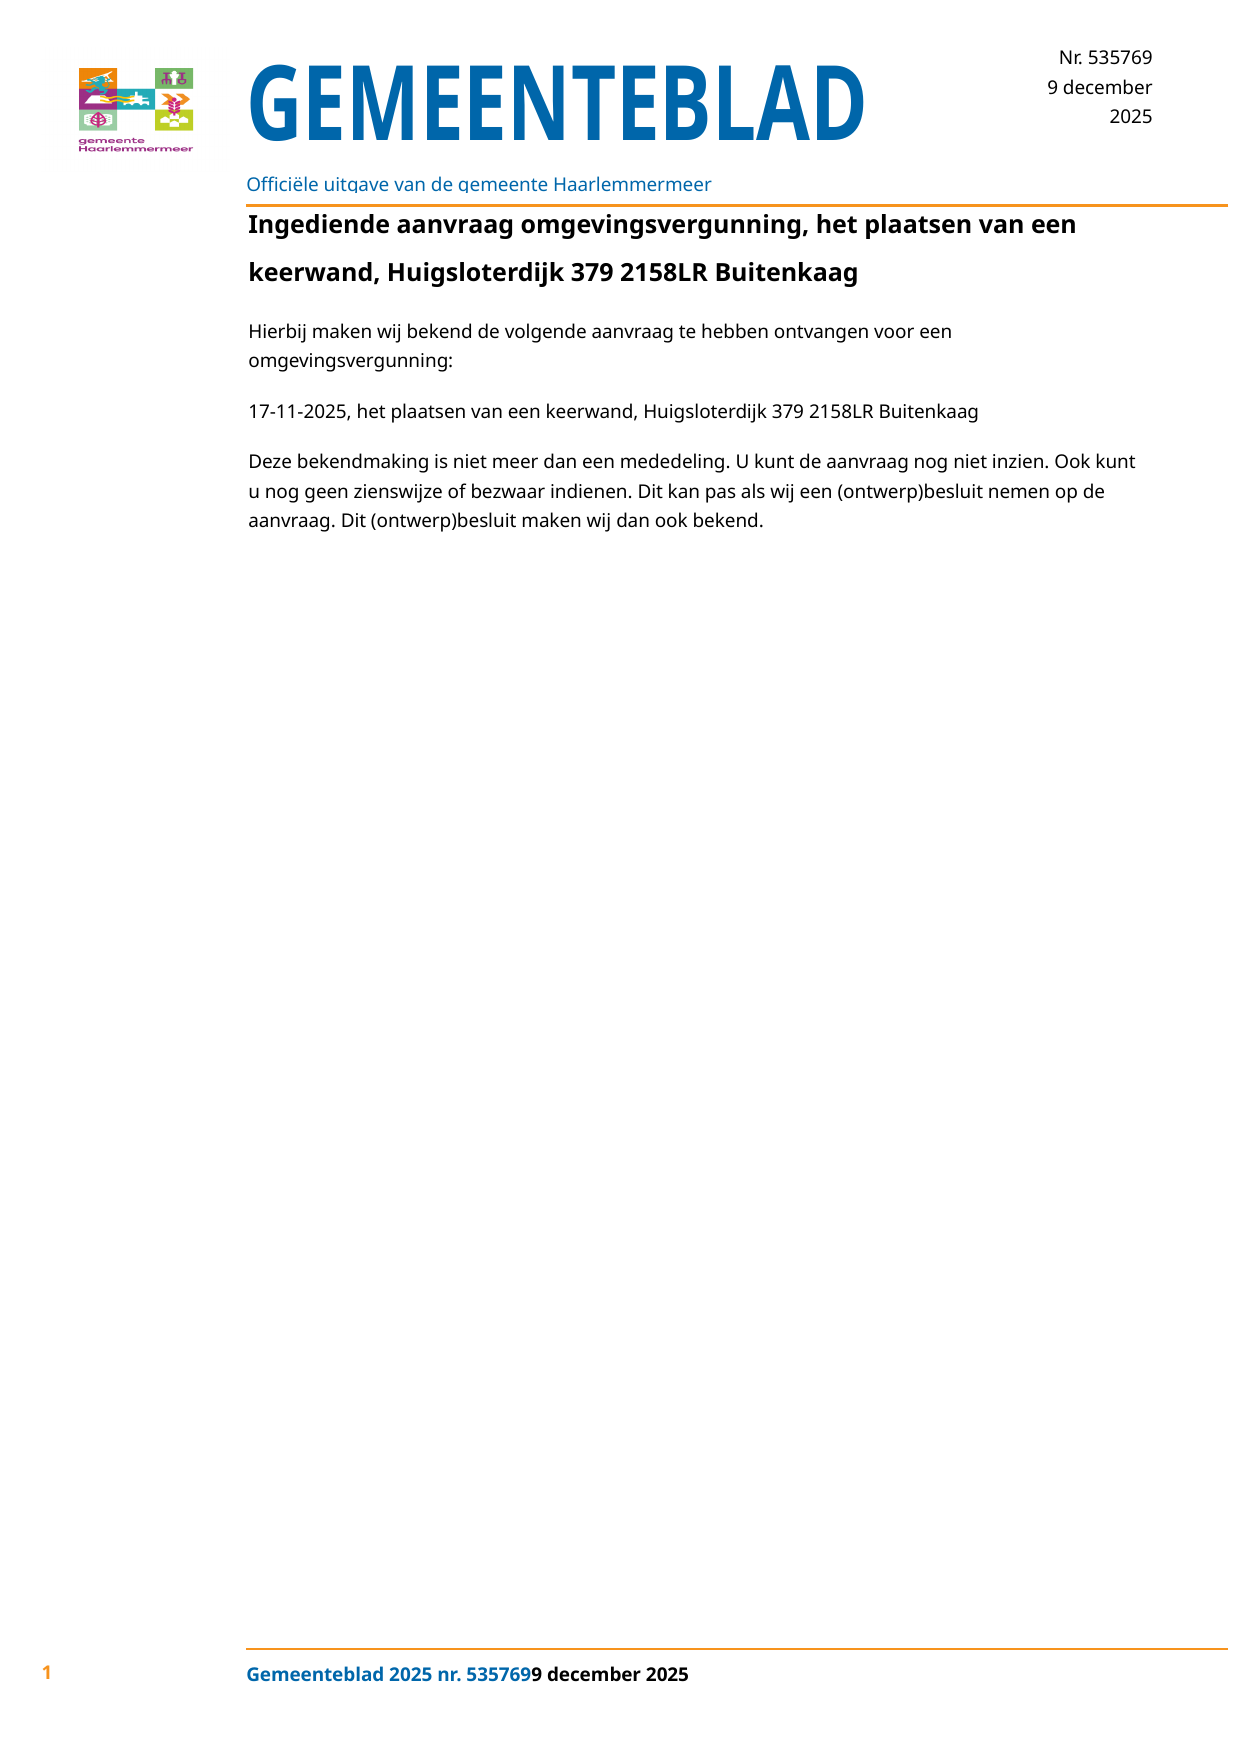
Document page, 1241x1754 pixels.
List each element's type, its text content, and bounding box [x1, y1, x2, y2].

picture [41, 47, 231, 172]
text Ingediende aanvraag omgevingsvergunning, het plaatsen van een keerwand, Huigsloterdijk 379 2158LR Buitenkaag [248, 207, 1152, 288]
text Hierbij maken wij bekend de volgende aanvraag te hebben ontvangen voor een omgevingsvergunning: [248, 318, 1152, 373]
text 17-11-2025, het plaatsen van een keerwand, Huigsloterdijk 379 2158LR Buitenkaag [248, 398, 1152, 424]
text Deze bekendmaking is niet meer dan een mededeling. U kunt de aanvraag nog niet inzien. Ook kunt u nog geen zienswijze of bezwaar indienen. Dit kan pas als wij een (ontwerp)besluit nemen op de aanvraag. Dit (ontwerp)besluit maken wij dan ook bekend. [248, 448, 1152, 533]
